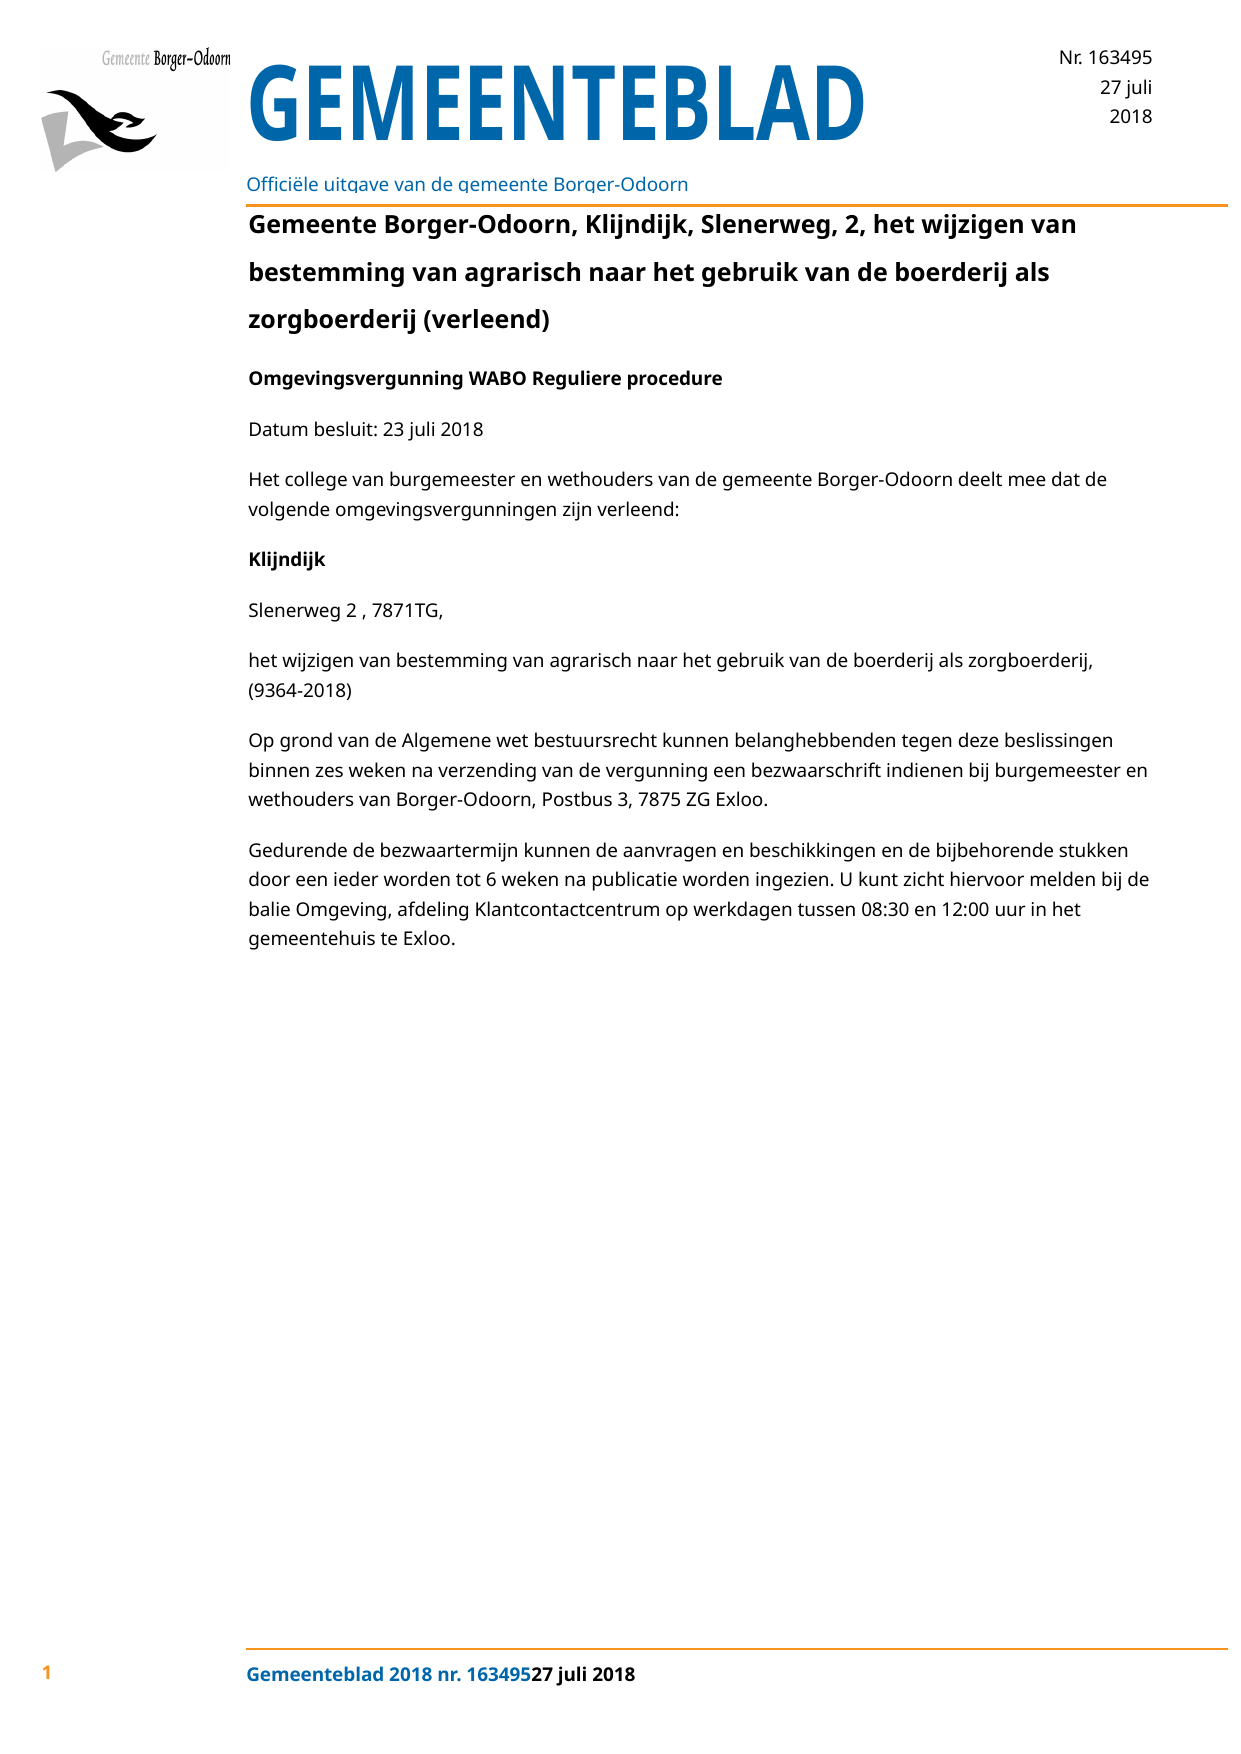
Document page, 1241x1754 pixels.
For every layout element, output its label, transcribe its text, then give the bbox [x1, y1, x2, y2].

text Gemeente Borger-Odoorn, Klijndijk, Slenerweg, 2, het wijzigen van bestemming van agrarisch naar het gebruik van de boerderij als zorgboerderij (verleend) [248, 207, 1152, 336]
text Klijndijk [248, 546, 1152, 572]
text Omgevingsvergunning WABO Reguliere procedure [248, 366, 1152, 391]
text Het college van burgemeester en wethouders van de gemeente Borger-Odoorn deelt mee dat de volgende omgevingsvergunningen zijn verleend: [248, 466, 1152, 522]
text het wijzigen van bestemming van agrarisch naar het gebruik van de boerderij als zorgboerderij, (9364-2018) [248, 647, 1152, 702]
text Slenerweg 2 , 7871TG, [248, 597, 1152, 622]
text Op grond van de Algemene wet bestuursrecht kunnen belanghebbenden tegen deze beslissingen binnen zes weken na verzending van de vergunning een bezwaarschrift indienen bij burgemeester en wethouders van Borger-Odoorn, Postbus 3, 7875 ZG Exloo. [248, 727, 1152, 812]
text Gedurende de bezwaartermijn kunnen de aanvragen en beschikkingen en de bijbehorende stukken door een ieder worden tot 6 weken na publicatie worden ingezien. U kunt zicht hiervoor melden bij de balie Omgeving, afdeling Klantcontactcentrum op werkdagen tussen 08:30 en 12:00 uur in het gemeentehuis te Exloo. [248, 837, 1152, 951]
picture [41, 47, 231, 172]
text Datum besluit: 23 juli 2018 [248, 416, 1152, 442]
